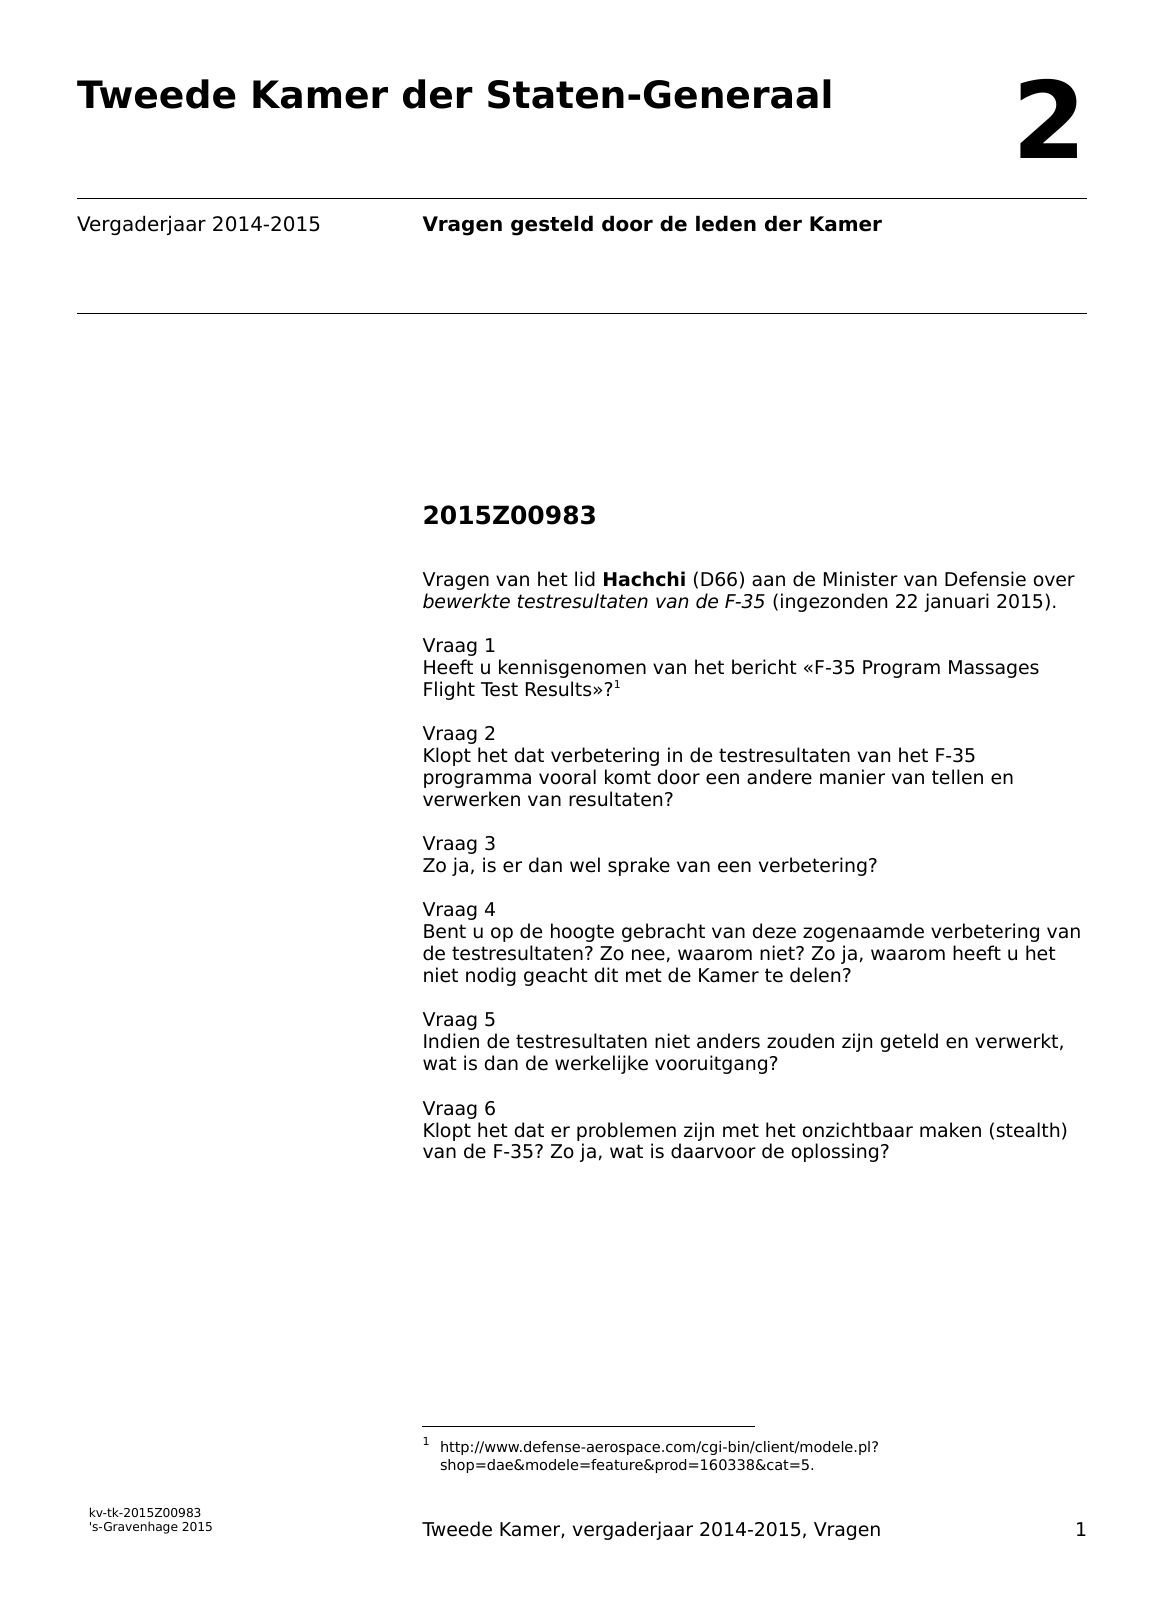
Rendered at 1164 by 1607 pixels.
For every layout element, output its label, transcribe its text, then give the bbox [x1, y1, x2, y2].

text Indien de testresultaten niet anders zouden zijn geteld en verwerkt, wat is dan de werkelijke vooruitgang? [422, 1031, 1087, 1075]
text Vraag 5 [422, 1009, 1087, 1031]
table_header 2 [886, 59, 1087, 198]
text Bent u op de hoogte gebracht van deze zogenaamde verbetering van de testresultaten? Zo nee, waarom niet? Zo ja, waarom heeft u het niet nodig geacht dit met de Kamer te delen? [422, 921, 1087, 987]
text http://www.defense-aerospace.com/cgi-bin/client/modele.pl?shop=dae&modele=feature&prod=160338&cat=5. [422, 1435, 1087, 1474]
text Klopt het dat verbetering in de testresultaten van het F-35 programma vooral komt door een andere manier van tellen en verwerken van resultaten? [422, 745, 1087, 811]
text Zo ja, is er dan wel sprake van een verbetering? [422, 855, 1087, 877]
text kv-tk-2015Z00983 [88, 1506, 323, 1520]
text Vraag 6 [422, 1097, 1087, 1119]
text Vraag 4 [422, 899, 1087, 921]
text Vraag 2 [422, 723, 1087, 745]
text Vraag 1 [422, 635, 1087, 657]
text 2015Z00983 [422, 501, 1087, 531]
table_cell Vragen gesteld door de leden der Kamer [422, 199, 1087, 313]
table_cell Vergaderjaar 2014-2015 [77, 199, 422, 313]
text Klopt het dat er problemen zijn met het onzichtbaar maken (stealth) van de F-35? Zo ja, wat is daarvoor de oplossing? [422, 1119, 1087, 1163]
text Vraag 3 [422, 833, 1087, 855]
table_header Tweede Kamer der Staten-Generaal [77, 59, 886, 198]
text 's-Gravenhage 2015 [88, 1520, 323, 1534]
text Heeft u kennisgenomen van het bericht «F-35 Program Massages Flight Test Results»? [422, 657, 1087, 701]
text Vragen van het lid Hachchi (D66) aan de Minister van Defensie over bewerkte testresultaten van de F-35 (ingezonden 22 januari 2015). [422, 569, 1087, 613]
